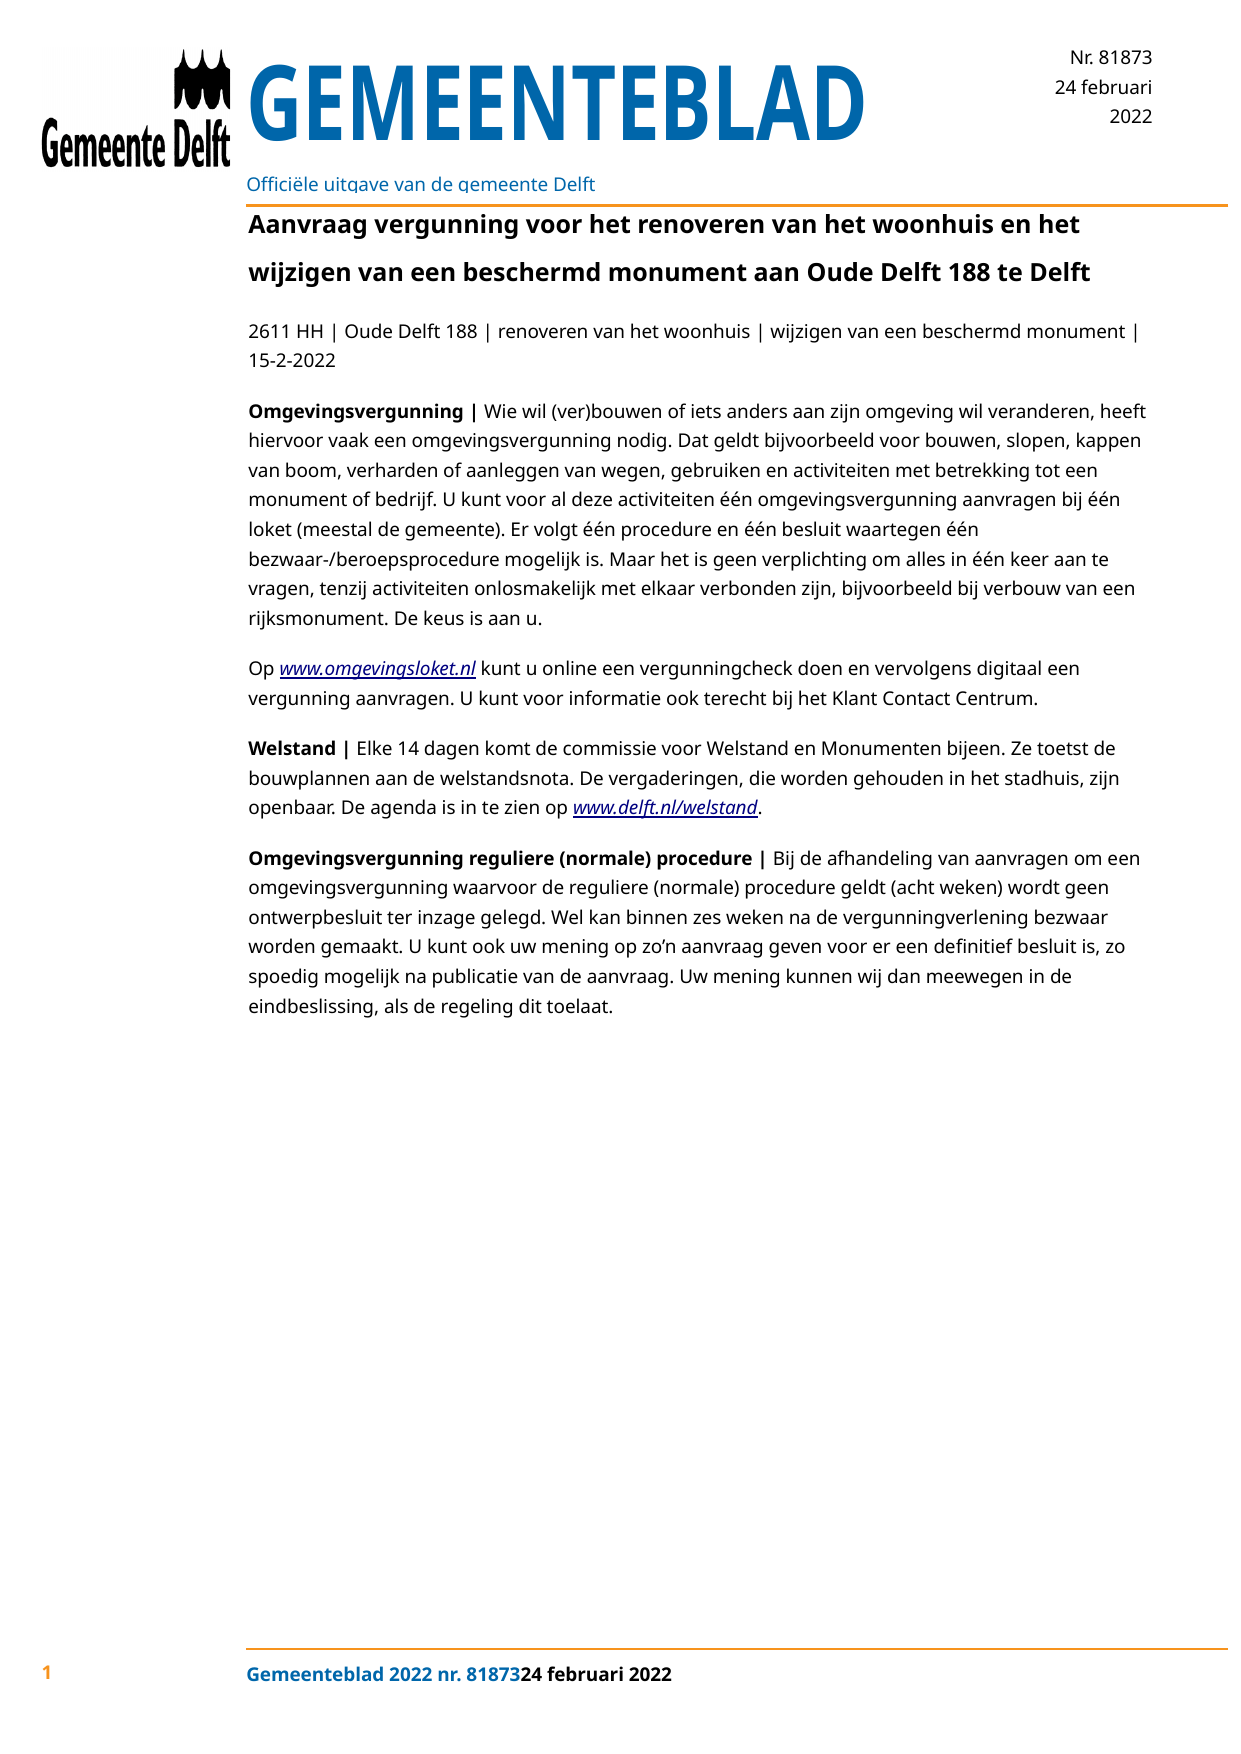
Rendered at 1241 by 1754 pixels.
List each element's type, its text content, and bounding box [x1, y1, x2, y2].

text 2611 HH | Oude Delft 188 | renoveren van het woonhuis | wijzigen van een beschermd monument | 15-2-2022 [248, 318, 1152, 373]
text Op www.omgevingsloket.nl kunt u online een vergunningcheck doen en vervolgens digitaal een vergunning aanvragen. U kunt voor informatie ook terecht bij het Klant Contact Centrum. [248, 655, 1152, 711]
text Aanvraag vergunning voor het renoveren van het woonhuis en het wijzigen van een beschermd monument aan Oude Delft 188 te Delft [248, 207, 1152, 288]
picture [41, 47, 231, 172]
text Omgevingsvergunning | Wie wil (ver)bouwen of iets anders aan zijn omgeving wil veranderen, heeft hiervoor vaak een omgevingsvergunning nodig. Dat geldt bijvoorbeeld voor bouwen, slopen, kappen van boom, verharden of aanleggen van wegen, gebruiken en activiteiten met betrekking tot een monument of bedrijf. U kunt voor al deze activiteiten één omgevingsvergunning aanvragen bij één loket (meestal de gemeente). Er volgt één procedure en één besluit waartegen één bezwaar-/beroepsprocedure mogelijk is. Maar het is geen verplichting om alles in één keer aan te vragen, tenzij activiteiten onlosmakelijk met elkaar verbonden zijn, bijvoorbeeld bij verbouw van een rijksmonument. De keus is aan u. [248, 398, 1152, 631]
text Omgevingsvergunning reguliere (normale) procedure | Bij de afhandeling van aanvragen om een omgevingsvergunning waarvoor de reguliere (normale) procedure geldt (acht weken) wordt geen ontwerpbesluit ter inzage gelegd. Wel kan binnen zes weken na de vergunningverlening bezwaar worden gemaakt. U kunt ook uw mening op zo’n aanvraag geven voor er een definitief besluit is, zo spoedig mogelijk na publicatie van de aanvraag. Uw mening kunnen wij dan meewegen in de eindbeslissing, als de regeling dit toelaat. [248, 845, 1152, 1019]
text Welstand | Elke 14 dagen komt de commissie voor Welstand en Monumenten bijeen. Ze toetst de bouwplannen aan de welstandsnota. De vergaderingen, die worden gehouden in het stadhuis, zijn openbaar. De agenda is in te zien op www.delft.nl/welstand. [248, 735, 1152, 820]
